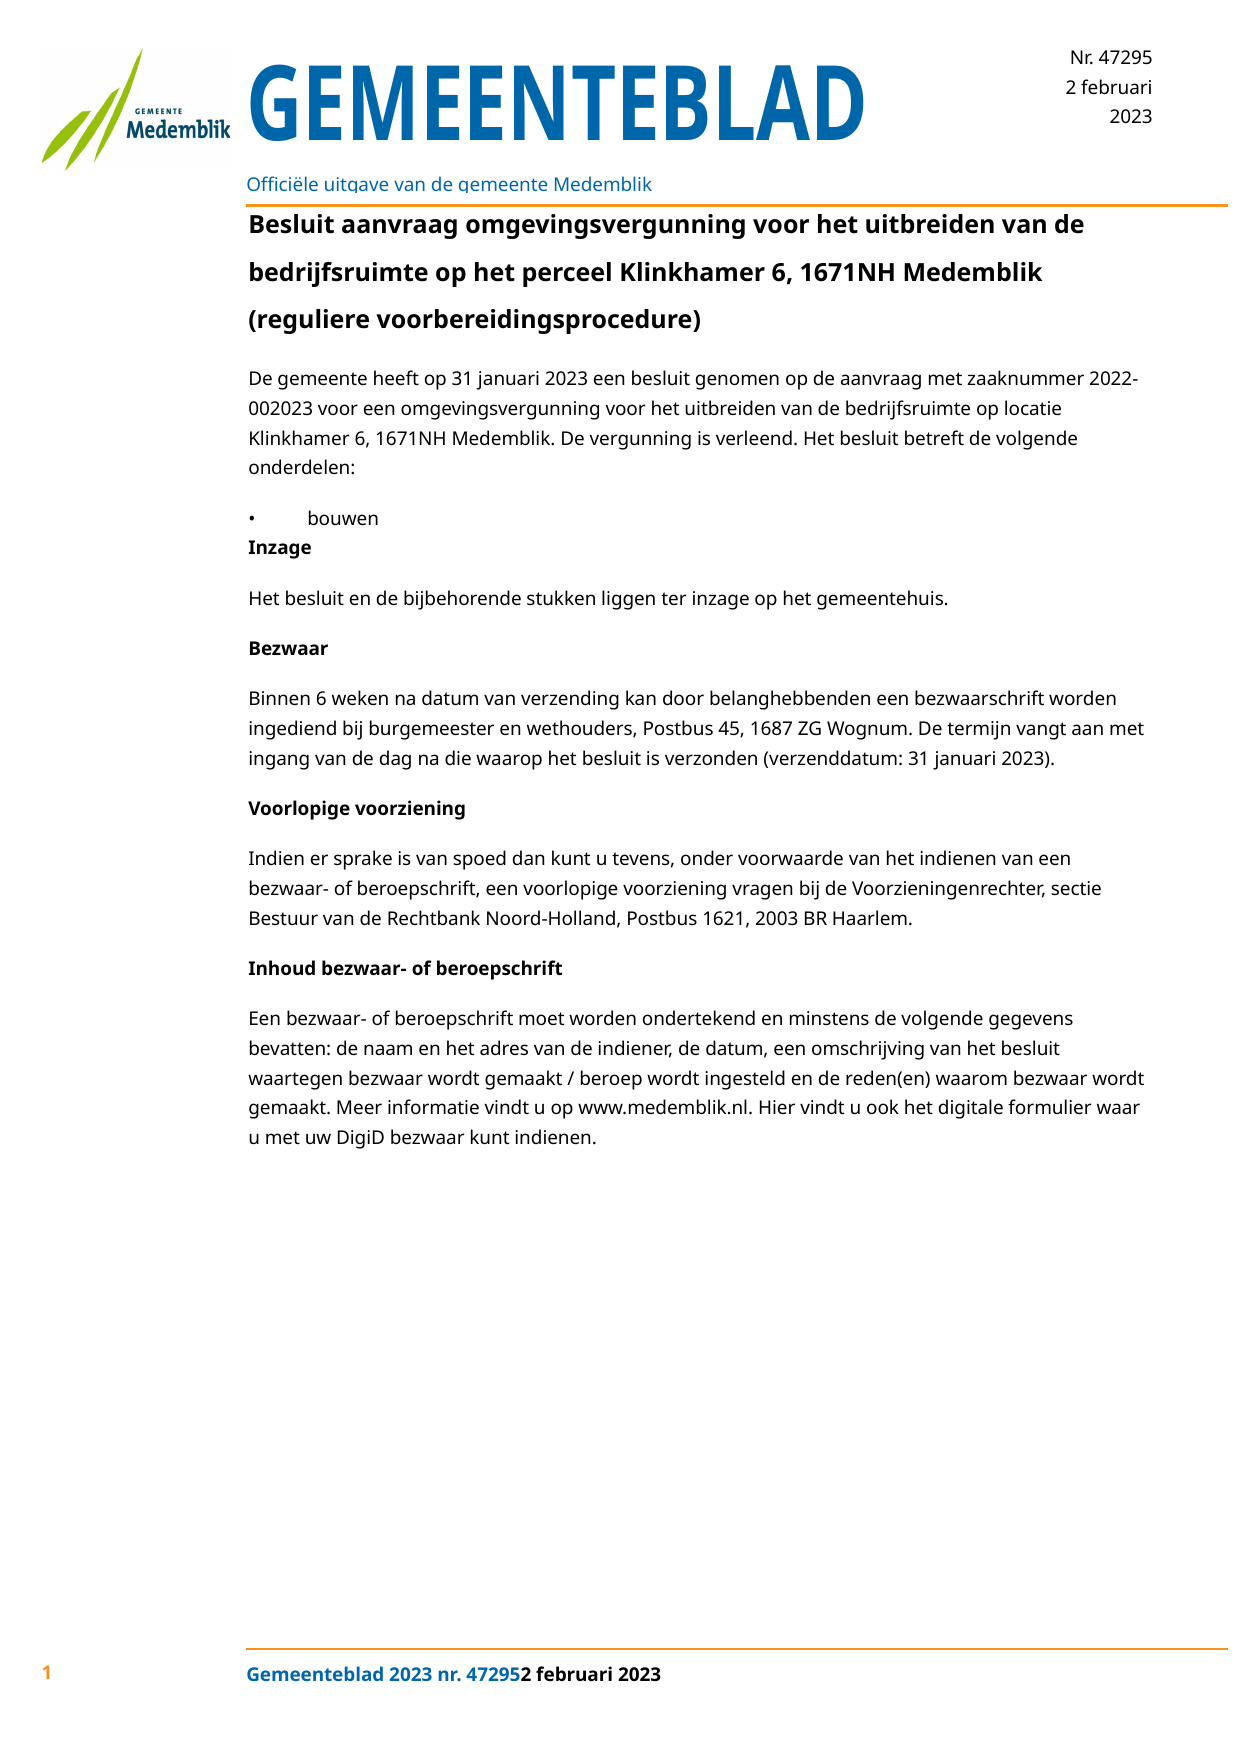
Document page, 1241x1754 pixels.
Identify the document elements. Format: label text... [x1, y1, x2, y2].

list bouwen [248, 505, 1152, 530]
text Een bezwaar- of beroepschrift moet worden ondertekend en minstens de volgende gegevens bevatten: de naam en het adres van de indiener, de datum, een omschrijving van het besluit waartegen bezwaar wordt gemaakt / beroep wordt ingesteld en de reden(en) waarom bezwaar wordt gemaakt. Meer informatie vindt u op www.medemblik.nl. Hier vindt u ook het digitale formulier waar u met uw DigiD bezwaar kunt indienen. [248, 1006, 1152, 1149]
text Het besluit en de bijbehorende stukken liggen ter inzage op het gemeentehuis. [248, 585, 1152, 610]
text De gemeente heeft op 31 januari 2023 een besluit genomen op de aanvraag met zaaknummer 2022-002023 voor een omgevingsvergunning voor het uitbreiden van de bedrijfsruimte op locatie Klinkhamer 6, 1671NH Medemblik. De vergunning is verleend. Het besluit betreft de volgende onderdelen: [248, 366, 1152, 480]
text Voorlopige voorziening [248, 795, 1152, 821]
text Binnen 6 weken na datum van verzending kan door belanghebbenden een bezwaarschrift worden ingediend bij burgemeester en wethouders, Postbus 45, 1687 ZG Wognum. De termijn vangt aan met ingang van de dag na die waarop het besluit is verzonden (verzenddatum: 31 januari 2023). [248, 686, 1152, 770]
text Bezwaar [248, 635, 1152, 661]
picture [41, 47, 231, 172]
text Indien er sprake is van spoed dan kunt u tevens, onder voorwaarde van het indienen van een bezwaar- of beroepschrift, een voorlopige voorziening vragen bij de Voorzieningenrechter, sectie Bestuur van de Rechtbank Noord-Holland, Postbus 1621, 2003 BR Haarlem. [248, 846, 1152, 930]
text Inhoud bezwaar- of beroepschrift [248, 955, 1152, 981]
text Besluit aanvraag omgevingsvergunning voor het uitbreiden van de bedrijfsruimte op het perceel Klinkhamer 6, 1671NH Medemblik (reguliere voorbereidingsprocedure) [248, 207, 1152, 336]
text Inzage [248, 534, 1152, 560]
